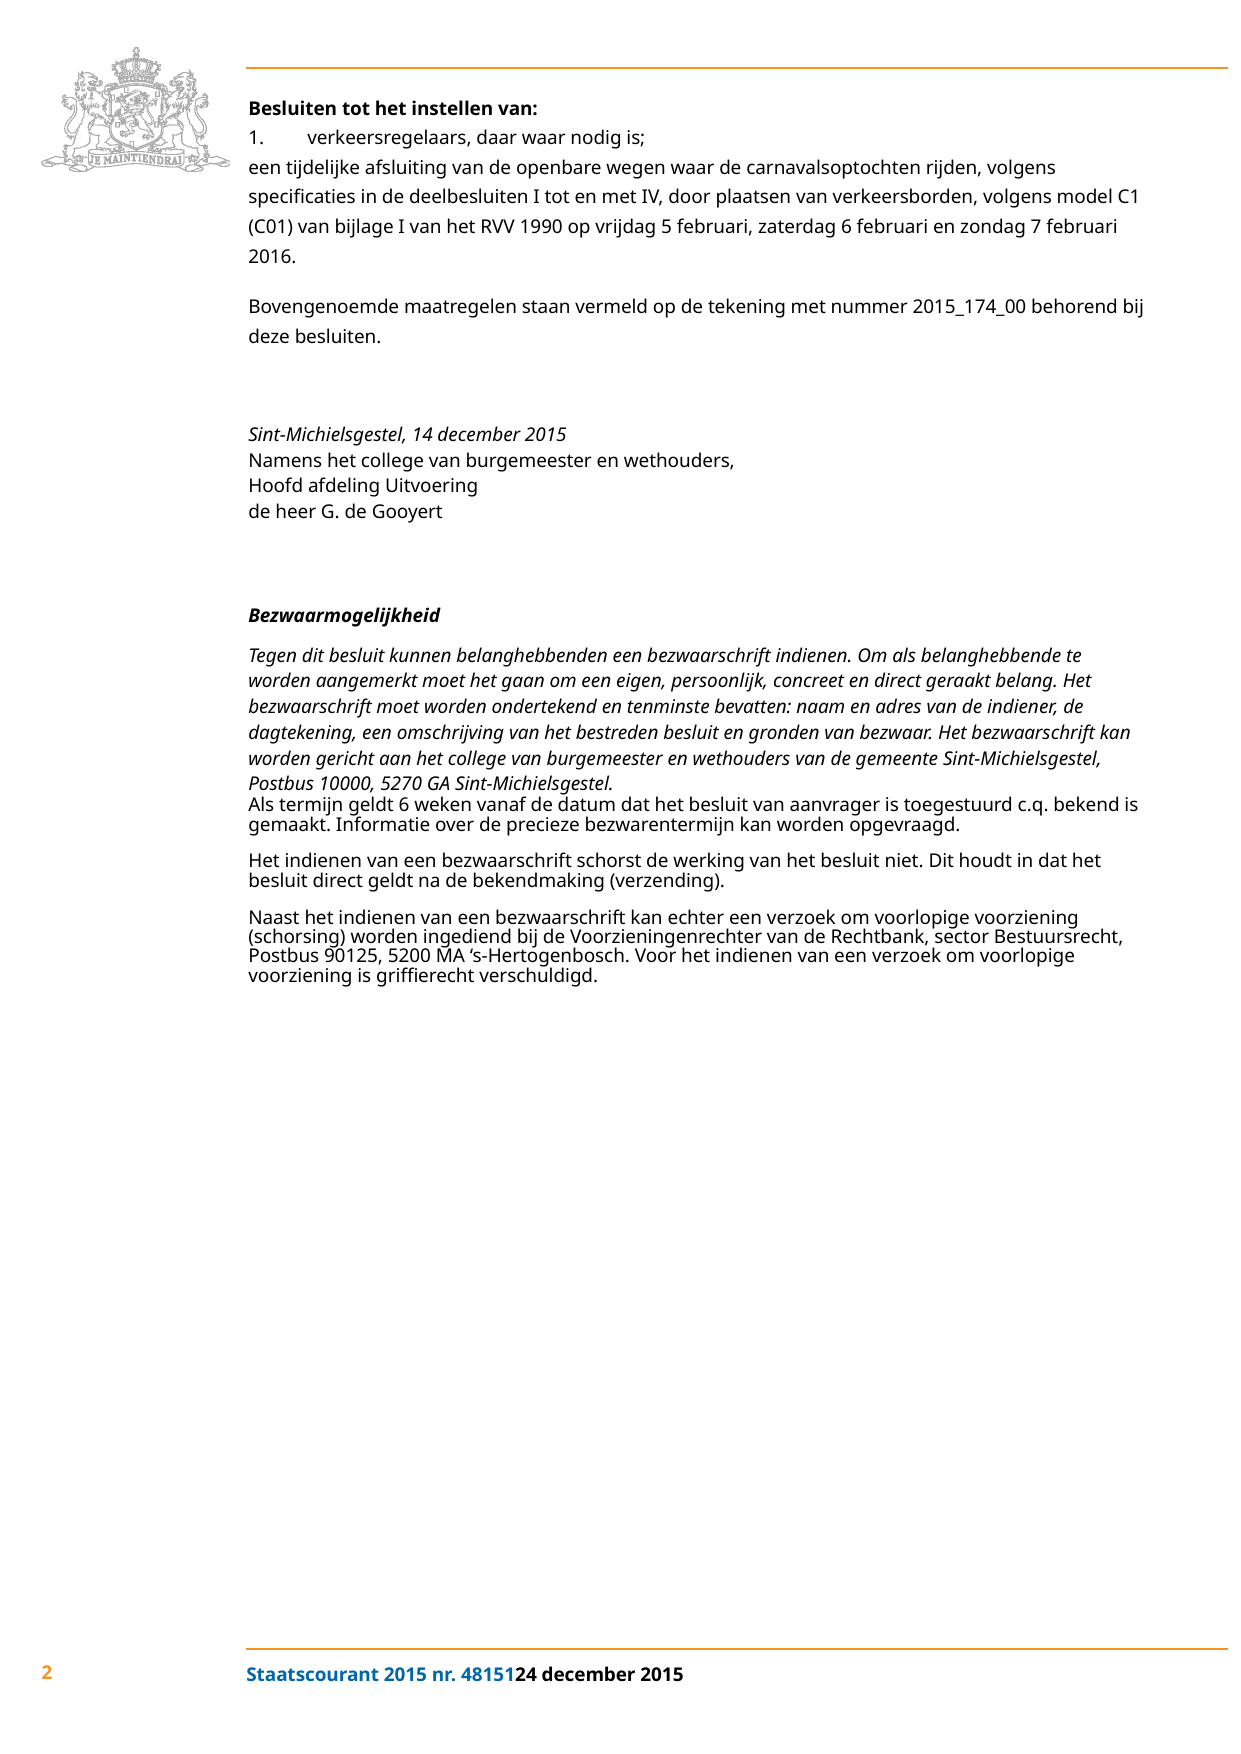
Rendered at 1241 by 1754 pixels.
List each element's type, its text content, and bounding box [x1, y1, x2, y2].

text Naast het indienen van een bezwaarschrift kan echter een verzoek om voorlopige voorziening (schorsing) worden ingediend bij de Voorzieningenrechter van de Rechtbank, sector Bestuursrecht, Postbus 90125, 5200 MA ‘s-Hertogenbosch. Voor het indienen van een verzoek om voorlopige voorziening is griffierecht verschuldigd. [248, 909, 1152, 986]
picture [41, 47, 231, 172]
text Bezwaarmogelijkheid [248, 603, 1152, 628]
text Tegen dit besluit kunnen belanghebbenden een bezwaarschrift indienen. Om als belanghebbende te worden aangemerkt moet het gaan om een eigen, persoonlijk, concreet en direct geraakt belang. Het bezwaarschrift moet worden ondertekend en tenminste bevatten: naam en adres van de indiener, de dagtekening, een omschrijving van het bestreden besluit en gronden van bezwaar. Het bezwaarschrift kan worden gericht aan het college van burgemeester en wethouders van de gemeente Sint-Michielsgestel, Postbus 10000, 5270 GA Sint-Michielsgestel. [248, 642, 1152, 796]
list verkeersregelaars, daar waar nodig is; [248, 124, 1152, 150]
text Sint-Michielsgestel, 14 december 2015 [248, 421, 1152, 447]
text Hoofd afdeling Uitvoering [248, 472, 1152, 498]
text de heer G. de Gooyert [248, 498, 1152, 524]
text Als termijn geldt 6 weken vanaf de datum dat het besluit van aanvrager is toegestuurd c.q. bekend is gemaakt. Informatie over de precieze bezwarentermijn kan worden opgevraagd. [248, 796, 1152, 835]
text Namens het college van burgemeester en wethouders, [248, 447, 1152, 472]
text een tijdelijke afsluiting van de openbare wegen waar de carnavalsoptochten rijden, volgens specificaties in de deelbesluiten I tot en met IV, door plaatsen van verkeersborden, volgens model C1 (C01) van bijlage I van het RVV 1990 op vrijdag 5 februari, zaterdag 6 februari en zondag 7 februari 2016. [248, 154, 1152, 268]
text Het indienen van een bezwaarschrift schorst de werking van het besluit niet. Dit houdt in dat het besluit direct geldt na de bekendmaking (verzending). [248, 852, 1152, 891]
text Bovengenoemde maatregelen staan vermeld op de tekening met nummer 2015_174_00 behorend bij deze besluiten. [248, 293, 1152, 348]
text Besluiten tot het instellen van: [248, 95, 1152, 121]
